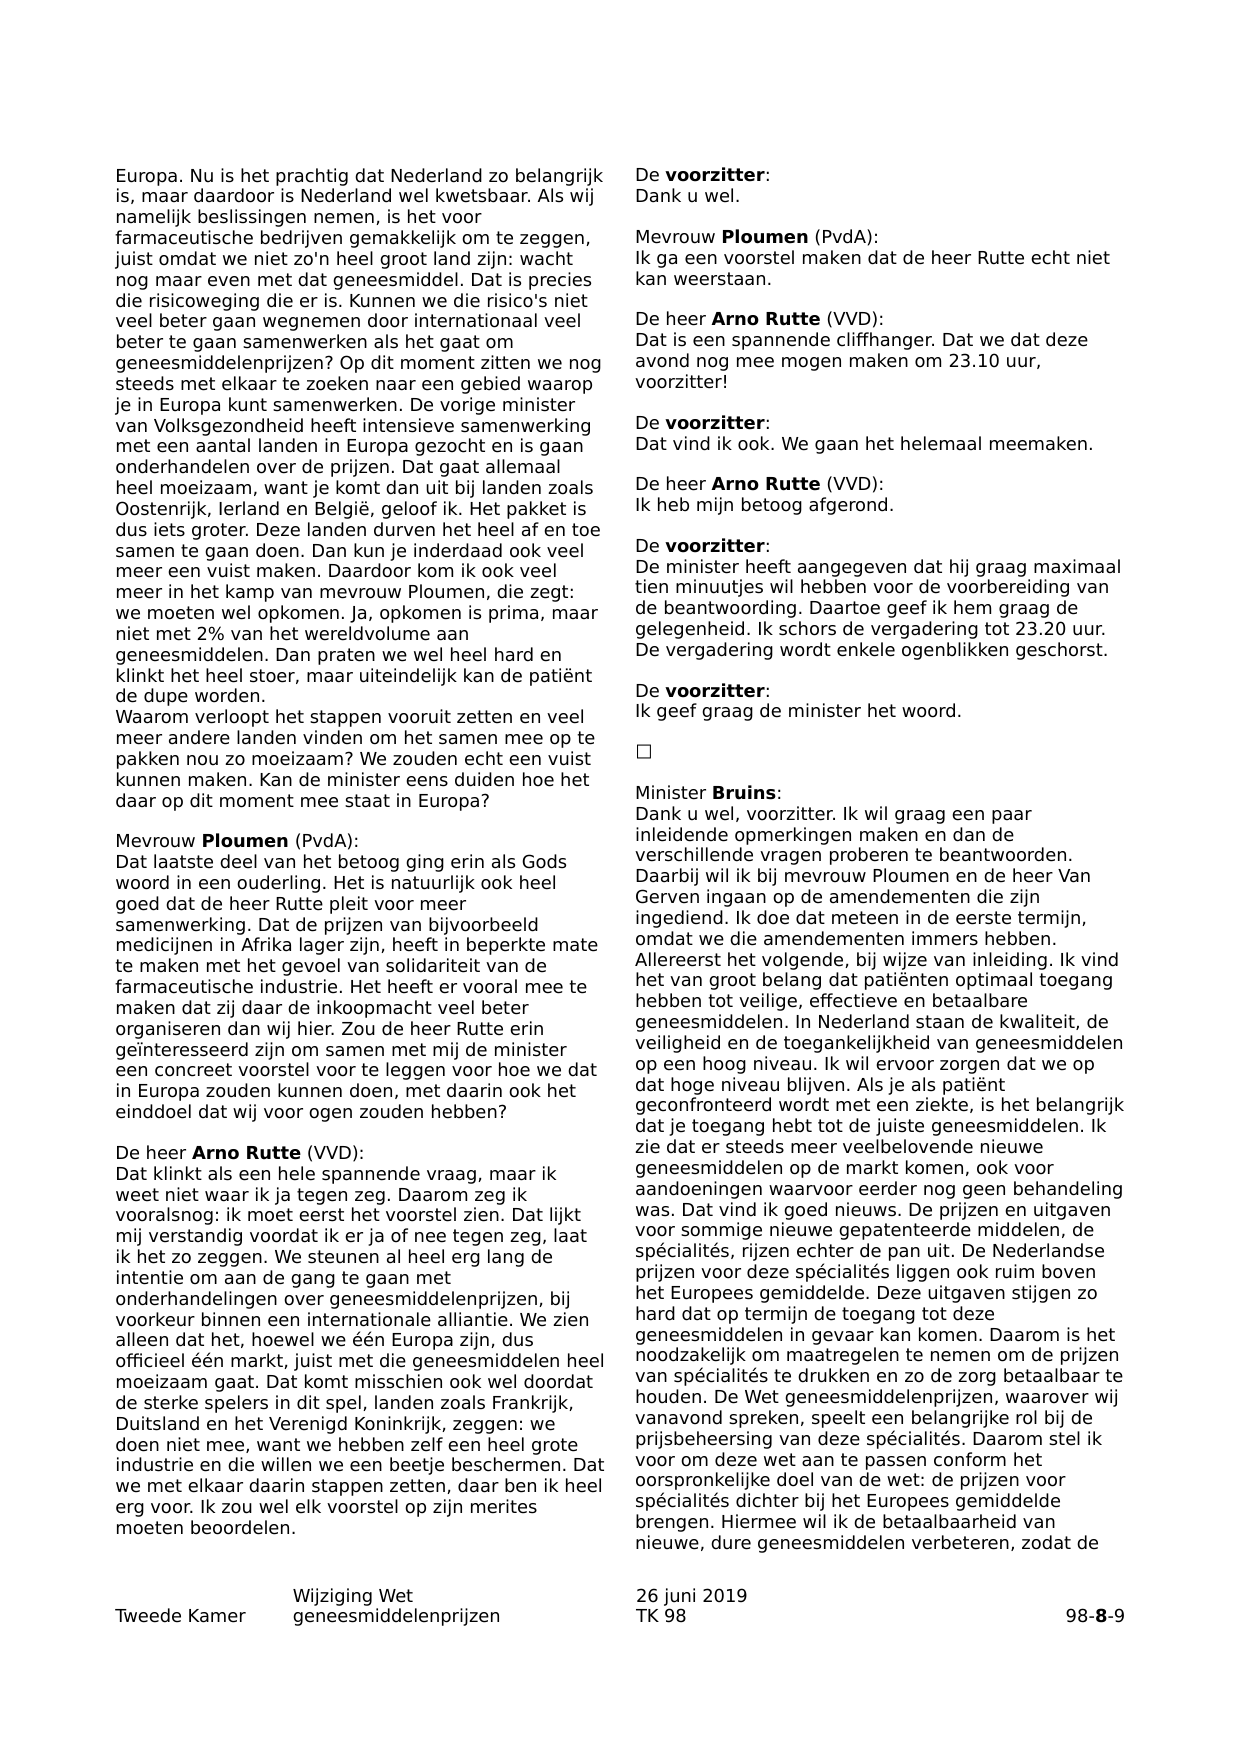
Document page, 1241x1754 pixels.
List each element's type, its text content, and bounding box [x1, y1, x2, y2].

text De heer Arno Rutte (VVD): [635, 474, 1125, 495]
text De voorzitter: [635, 165, 1125, 186]
text De vergadering wordt enkele ogenblikken geschorst. [635, 640, 1125, 661]
text Dat laatste deel van het betoog ging erin als Gods woord in een ouderling. Het is natuurlijk ook heel goed dat de heer Rutte pleit voor meer samenwerking. Dat de prijzen van bijvoorbeeld medicijnen in Afrika lager zijn, heeft in beperkte mate te maken met het gevoel van solidariteit van de farmaceutische industrie. Het heeft er vooral mee te maken dat zij daar de inkoopmacht veel beter organiseren dan wij hier. Zou de heer Rutte erin geïnteresseerd zijn om samen met mij de minister een concreet voorstel voor te leggen voor hoe we dat in Europa zouden kunnen doen, met daarin ook het einddoel dat wij voor ogen zouden hebben? [115, 852, 605, 1123]
text Dat vind ik ook. We gaan het helemaal meemaken. [635, 433, 1125, 454]
text Ik heb mijn betoog afgerond. [635, 495, 1125, 516]
text Minister Bruins: [635, 783, 1125, 803]
text De voorzitter: [635, 412, 1125, 433]
text Dank u wel. [635, 186, 1125, 207]
text Dat klinkt als een hele spannende vraag, maar ik weet niet waar ik ja tegen zeg. Daarom zeg ik vooralsnog: ik moet eerst het voorstel zien. Dat lijkt mij verstandig voordat ik er ja of nee tegen zeg, laat ik het zo zeggen. We steunen al heel erg lang de intentie om aan de gang te gaan met onderhandelingen over geneesmiddelenprijzen, bij voorkeur binnen een internationale alliantie. We zien alleen dat het, hoewel we één Europa zijn, dus officieel één markt, juist met die geneesmiddelen heel moeizaam gaat. Dat komt misschien ook wel doordat de sterke spelers in dit spel, landen zoals Frankrijk, Duitsland en het Verenigd Koninkrijk, zeggen: we doen niet mee, want we hebben zelf een heel grote industrie en die willen we een beetje beschermen. Dat we met elkaar daarin stappen zetten, daar ben ik heel erg voor. Ik zou wel elk voorstel op zijn merites moeten beoordelen. [115, 1163, 605, 1538]
text De voorzitter: [635, 681, 1125, 701]
text Ik ga een voorstel maken dat de heer Rutte echt niet kan weerstaan. [635, 248, 1125, 289]
text ⬜ [635, 742, 1125, 763]
text De minister heeft aangegeven dat hij graag maximaal tien minuutjes wil hebben voor de voorbereiding van de beantwoording. Daartoe geef ik hem graag de gelegenheid. Ik schors de vergadering tot 23.20 uur. [635, 556, 1125, 640]
text Mevrouw Ploumen (PvdA): [115, 831, 605, 852]
text Europa. Nu is het prachtig dat Nederland zo belangrijk is, maar daardoor is Nederland wel kwetsbaar. Als wij namelijk beslissingen nemen, is het voor farmaceutische bedrijven gemakkelijk om te zeggen, juist omdat we niet zo'n heel groot land zijn: wacht nog maar even met dat geneesmiddel. Dat is precies die risicoweging die er is. Kunnen we die risico's niet veel beter gaan wegnemen door internationaal veel beter te gaan samenwerken als het gaat om geneesmiddelenprijzen? Op dit moment zitten we nog steeds met elkaar te zoeken naar een gebied waarop je in Europa kunt samenwerken. De vorige minister van Volksgezondheid heeft intensieve samenwerking met een aantal landen in Europa gezocht en is gaan onderhandelen over de prijzen. Dat gaat allemaal heel moeizaam, want je komt dan uit bij landen zoals Oostenrijk, Ierland en België, geloof ik. Het pakket is dus iets groter. Deze landen durven het heel af en toe samen te gaan doen. Dan kun je inderdaad ook veel meer een vuist maken. Daardoor kom ik ook veel meer in het kamp van mevrouw Ploumen, die zegt: we moeten wel opkomen. Ja, opkomen is prima, maar niet met 2% van het wereldvolume aan geneesmiddelen. Dan praten we wel heel hard en klinkt het heel stoer, maar uiteindelijk kan de patiënt de dupe worden. [115, 165, 605, 707]
text Allereerst het volgende, bij wijze van inleiding. Ik vind het van groot belang dat patiënten optimaal toegang hebben tot veilige, effectieve en betaalbare geneesmiddelen. In Nederland staan de kwaliteit, de veiligheid en de toegankelijkheid van geneesmiddelen op een hoog niveau. Ik wil ervoor zorgen dat we op dat hoge niveau blijven. Als je als patiënt geconfronteerd wordt met een ziekte, is het belangrijk dat je toegang hebt tot de juiste geneesmiddelen. Ik zie dat er steeds meer veelbelovende nieuwe geneesmiddelen op de markt komen, ook voor aandoeningen waarvoor eerder nog geen behandeling was. Dat vind ik goed nieuws. De prijzen en uitgaven voor sommige nieuwe gepatenteerde middelen, de spécialités, rijzen echter de pan uit. De Nederlandse prijzen voor deze spécialités liggen ook ruim boven het Europees gemiddelde. Deze uitgaven stijgen zo hard dat op termijn de toegang tot deze geneesmiddelen in gevaar kan komen. Daarom is het noodzakelijk om maatregelen te nemen om de prijzen van spécialités te drukken en zo de zorg betaalbaar te houden. De Wet geneesmiddelenprijzen, waarover wij vanavond spreken, speelt een belangrijke rol bij de prijsbeheersing van deze spécialités. Daarom stel ik voor om deze wet aan te passen conform het oorspronkelijke doel van de wet: de prijzen voor spécialités dichter bij het Europees gemiddelde brengen. Hiermee wil ik de betaalbaarheid van nieuwe, dure geneesmiddelen verbeteren, zodat de [635, 949, 1125, 1553]
text Mevrouw Ploumen (PvdA): [635, 227, 1125, 248]
text De heer Arno Rutte (VVD): [635, 309, 1125, 330]
text Dank u wel, voorzitter. Ik wil graag een paar inleidende opmerkingen maken en dan de verschillende vragen proberen te beantwoorden. Daarbij wil ik bij mevrouw Ploumen en de heer Van Gerven ingaan op de amendementen die zijn ingediend. Ik doe dat meteen in de eerste termijn, omdat we die amendementen immers hebben. [635, 803, 1125, 949]
text Waarom verloopt het stappen vooruit zetten en veel meer andere landen vinden om het samen mee op te pakken nou zo moeizaam? We zouden echt een vuist kunnen maken. Kan de minister eens duiden hoe het daar op dit moment mee staat in Europa? [115, 707, 605, 811]
text Dat is een spannende cliffhanger. Dat we dat deze avond nog mee mogen maken om 23.10 uur, voorzitter! [635, 330, 1125, 392]
text Ik geef graag de minister het woord. [635, 701, 1125, 722]
text De heer Arno Rutte (VVD): [115, 1143, 605, 1163]
text De voorzitter: [635, 536, 1125, 556]
